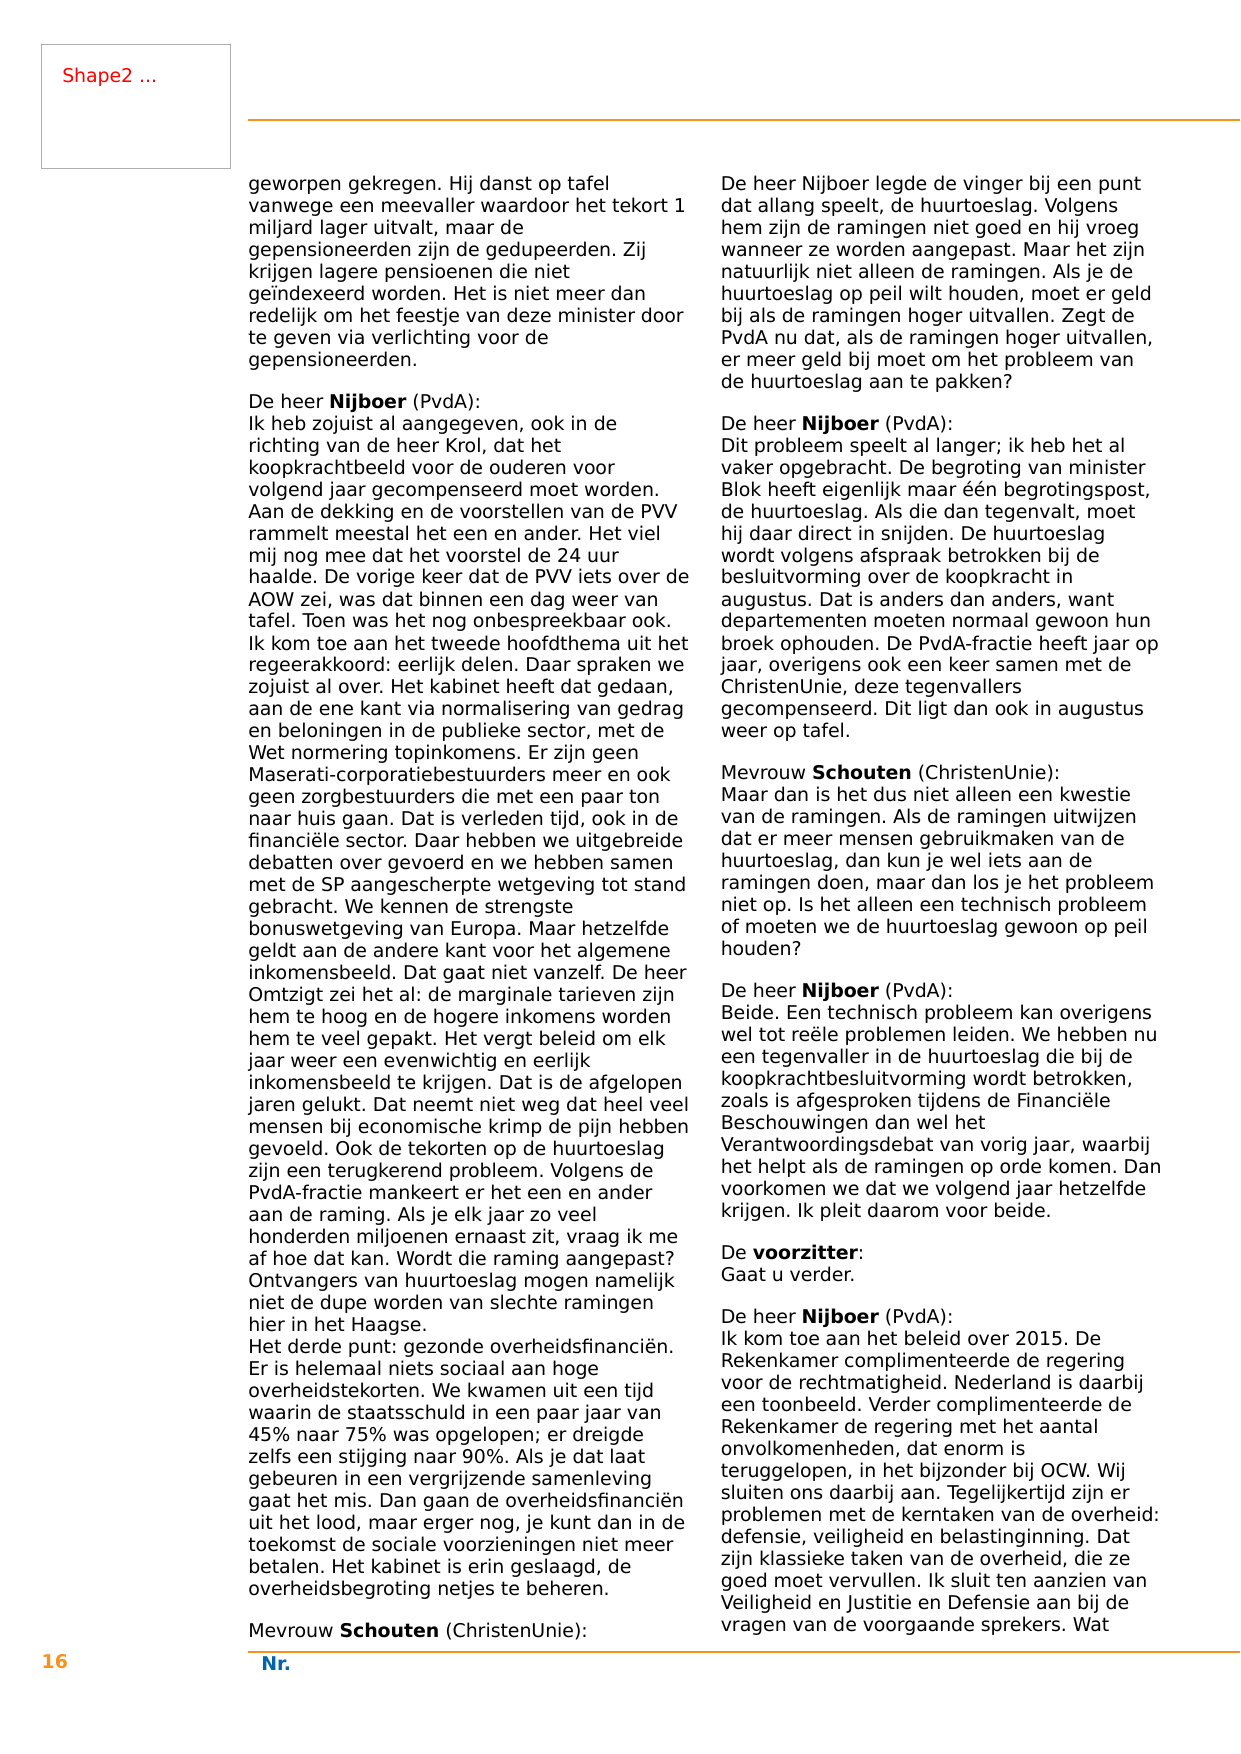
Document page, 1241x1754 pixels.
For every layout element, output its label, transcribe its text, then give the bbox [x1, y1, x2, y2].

text De heer Nijboer (PvdA): [721, 1306, 1163, 1328]
text Het derde punt: gezonde overheidsfinanciën. Er is helemaal niets sociaal aan hoge overheidstekorten. We kwamen uit een tijd waarin de staatsschuld in een paar jaar van 45% naar 75% was opgelopen; er dreigde zelfs een stijging naar 90%. Als je dat laat gebeuren in een vergrijzende samenleving gaat het mis. Dan gaan de overheidsfinanciën uit het lood, maar erger nog, je kunt dan in de toekomst de sociale voorzieningen niet meer betalen. Het kabinet is erin geslaagd, de overheidsbegroting netjes te beheren. [248, 1336, 691, 1599]
text Beide. Een technisch probleem kan overigens wel tot reële problemen leiden. We hebben nu een tegenvaller in de huurtoeslag die bij de koopkrachtbesluitvorming wordt betrokken, zoals is afgesproken tijdens de Financiële Beschouwingen dan wel het Verantwoordingsdebat van vorig jaar, waarbij het helpt als de ramingen op orde komen. Dan voorkomen we dat we volgend jaar hetzelfde krijgen. Ik pleit daarom voor beide. [721, 1002, 1163, 1222]
text De heer Nijboer (PvdA): [721, 413, 1163, 434]
text De heer Nijboer legde de vinger bij een punt dat allang speelt, de huurtoeslag. Volgens hem zijn de ramingen niet goed en hij vroeg wanneer ze worden aangepast. Maar het zijn natuurlijk niet alleen de ramingen. Als je de huurtoeslag op peil wilt houden, moet er geld bij als de ramingen hoger uitvallen. Zegt de PvdA nu dat, als de ramingen hoger uitvallen, er meer geld bij moet om het probleem van de huurtoeslag aan te pakken? [721, 173, 1163, 393]
text Dit probleem speelt al langer; ik heb het al vaker opgebracht. De begroting van minister Blok heeft eigenlijk maar één begrotingspost, de huurtoeslag. Als die dan tegenvalt, moet hij daar direct in snijden. De huurtoeslag wordt volgens afspraak betrokken bij de besluitvorming over de koopkracht in augustus. Dat is anders dan anders, want departementen moeten normaal gewoon hun broek ophouden. De PvdA-fractie heeft jaar op jaar, overigens ook een keer samen met de ChristenUnie, deze tegenvallers gecompenseerd. Dit ligt dan ook in augustus weer op tafel. [721, 434, 1163, 742]
text Mevrouw Schouten (ChristenUnie): [248, 1619, 691, 1641]
text Maar dan is het dus niet alleen een kwestie van de ramingen. Als de ramingen uitwijzen dat er meer mensen gebruikmaken van de huurtoeslag, dan kun je wel iets aan de ramingen doen, maar dan los je het probleem niet op. Is het alleen een technisch probleem of moeten we de huurtoeslag gewoon op peil houden? [721, 784, 1163, 960]
text Mevrouw Schouten (ChristenUnie): [721, 762, 1163, 784]
text Ik kom toe aan het beleid over 2015. De Rekenkamer complimenteerde de regering voor de rechtmatigheid. Nederland is daarbij een toonbeeld. Verder complimenteerde de Rekenkamer de regering met het aantal onvolkomenheden, dat enorm is teruggelopen, in het bijzonder bij OCW. Wij sluiten ons daarbij aan. Tegelijkertijd zijn er problemen met de kerntaken van de overheid: defensie, veiligheid en belastinginning. Dat zijn klassieke taken van de overheid, die ze goed moet vervullen. Ik sluit ten aanzien van Veiligheid en Justitie en Defensie aan bij de vragen van de voorgaande sprekers. Wat [721, 1328, 1163, 1636]
text De heer Nijboer (PvdA): [721, 980, 1163, 1002]
text geworpen gekregen. Hij danst op tafel vanwege een meevaller waardoor het tekort 1 miljard lager uitvalt, maar de gepensioneerden zijn de gedupeerden. Zij krijgen lagere pensioenen die niet geïndexeerd worden. Het is niet meer dan redelijk om het feestje van deze minister door te geven via verlichting voor de gepensioneerden. [248, 173, 691, 371]
text De heer Nijboer (PvdA): [248, 391, 691, 413]
text Ik heb zojuist al aangegeven, ook in de richting van de heer Krol, dat het koopkrachtbeeld voor de ouderen voor volgend jaar gecompenseerd moet worden. Aan de dekking en de voorstellen van de PVV rammelt meestal het een en ander. Het viel mij nog mee dat het voorstel de 24 uur haalde. De vorige keer dat de PVV iets over de AOW zei, was dat binnen een dag weer van tafel. Toen was het nog onbespreekbaar ook. [248, 413, 691, 632]
text Gaat u verder. [721, 1264, 1163, 1286]
text Ik kom toe aan het tweede hoofdthema uit het regeerakkoord: eerlijk delen. Daar spraken we zojuist al over. Het kabinet heeft dat gedaan, aan de ene kant via normalisering van gedrag en beloningen in de publieke sector, met de Wet normering topinkomens. Er zijn geen Maserati-corporatiebestuurders meer en ook geen zorgbestuurders die met een paar ton naar huis gaan. Dat is verleden tijd, ook in de financiële sector. Daar hebben we uitgebreide debatten over gevoerd en we hebben samen met de SP aangescherpte wetgeving tot stand gebracht. We kennen de strengste bonuswetgeving van Europa. Maar hetzelfde geldt aan de andere kant voor het algemene inkomensbeeld. Dat gaat niet vanzelf. De heer Omtzigt zei het al: de marginale tarieven zijn hem te hoog en de hogere inkomens worden hem te veel gepakt. Het vergt beleid om elk jaar weer een evenwichtig en eerlijk inkomensbeeld te krijgen. Dat is de afgelopen jaren gelukt. Dat neemt niet weg dat heel veel mensen bij economische krimp de pijn hebben gevoeld. Ook de tekorten op de huurtoeslag zijn een terugkerend probleem. Volgens de PvdA-fractie mankeert er het een en ander aan de raming. Als je elk jaar zo veel honderden miljoenen ernaast zit, vraag ik me af hoe dat kan. Wordt die raming aangepast? Ontvangers van huurtoeslag mogen namelijk niet de dupe worden van slechte ramingen hier in het Haagse. [248, 632, 691, 1336]
text De voorzitter: [721, 1242, 1163, 1264]
